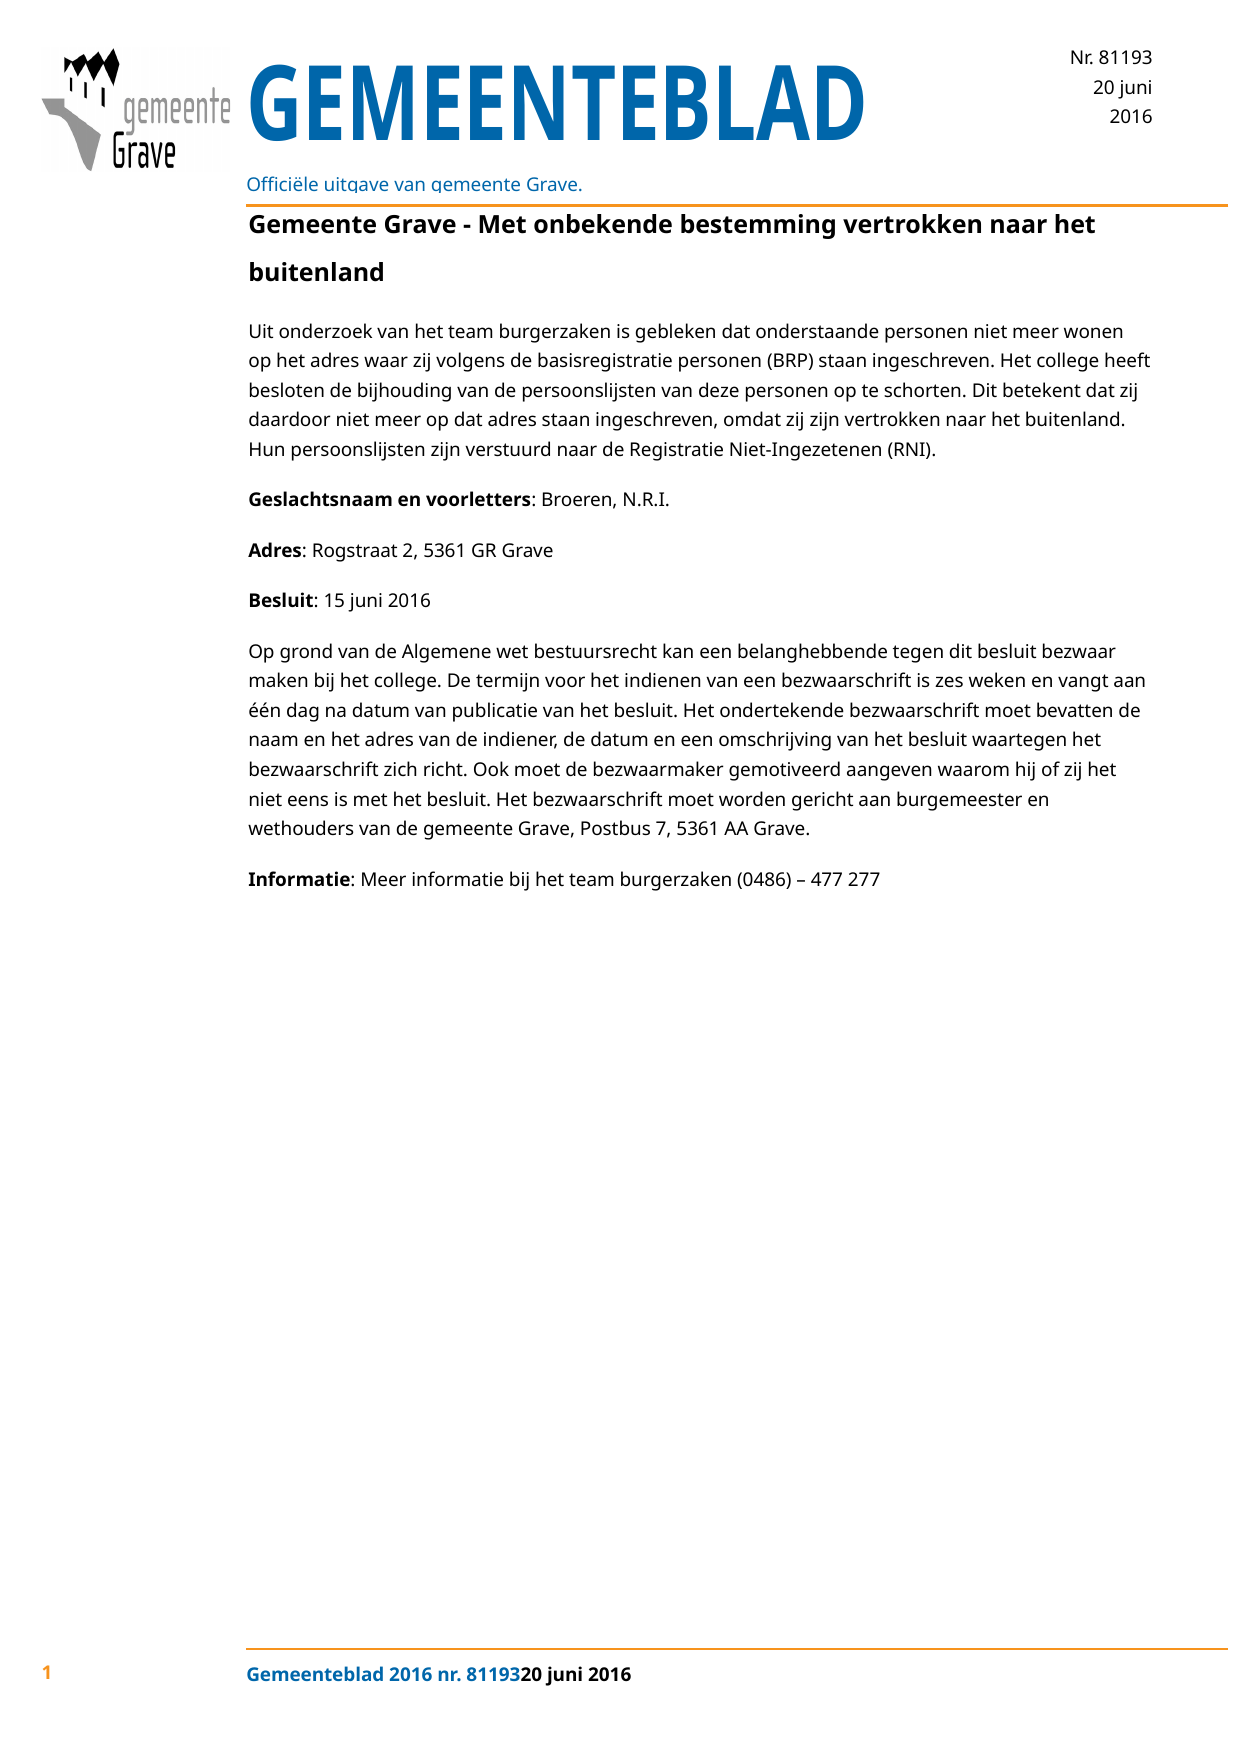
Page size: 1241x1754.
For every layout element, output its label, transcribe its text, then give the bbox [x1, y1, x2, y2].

picture [41, 47, 231, 172]
text Besluit: 15 juni 2016 [248, 587, 1152, 613]
text Op grond van de Algemene wet bestuursrecht kan een belanghebbende tegen dit besluit bezwaar maken bij het college. De termijn voor het indienen van een bezwaarschrift is zes weken en vangt aan één dag na datum van publicatie van het besluit. Het ondertekende bezwaarschrift moet bevatten de naam en het adres van de indiener, de datum en een omschrijving van het besluit waartegen het bezwaarschrift zich richt. Ook moet de bezwaarmaker gemotiveerd aangeven waarom hij of zij het niet eens is met het besluit. Het bezwaarschrift moet worden gericht aan burgemeester en wethouders van de gemeente Grave, Postbus 7, 5361 AA Grave. [248, 638, 1152, 841]
text Gemeente Grave - Met onbekende bestemming vertrokken naar het buitenland [248, 207, 1152, 288]
text Geslachtsnaam en voorletters: Broeren, N.R.I. [248, 487, 1152, 512]
text Adres: Rogstraat 2, 5361 GR Grave [248, 537, 1152, 563]
text Uit onderzoek van het team burgerzaken is gebleken dat onderstaande personen niet meer wonen op het adres waar zij volgens de basisregistratie personen (BRP) staan ingeschreven. Het college heeft besloten de bijhouding van de persoonslijsten van deze personen op te schorten. Dit betekent dat zij daardoor niet meer op dat adres staan ingeschreven, omdat zij zijn vertrokken naar het buitenland. Hun persoonslijsten zijn verstuurd naar de Registratie Niet-Ingezetenen (RNI). [248, 318, 1152, 462]
text Informatie: Meer informatie bij het team burgerzaken (0486) – 477 277 [248, 866, 1152, 892]
